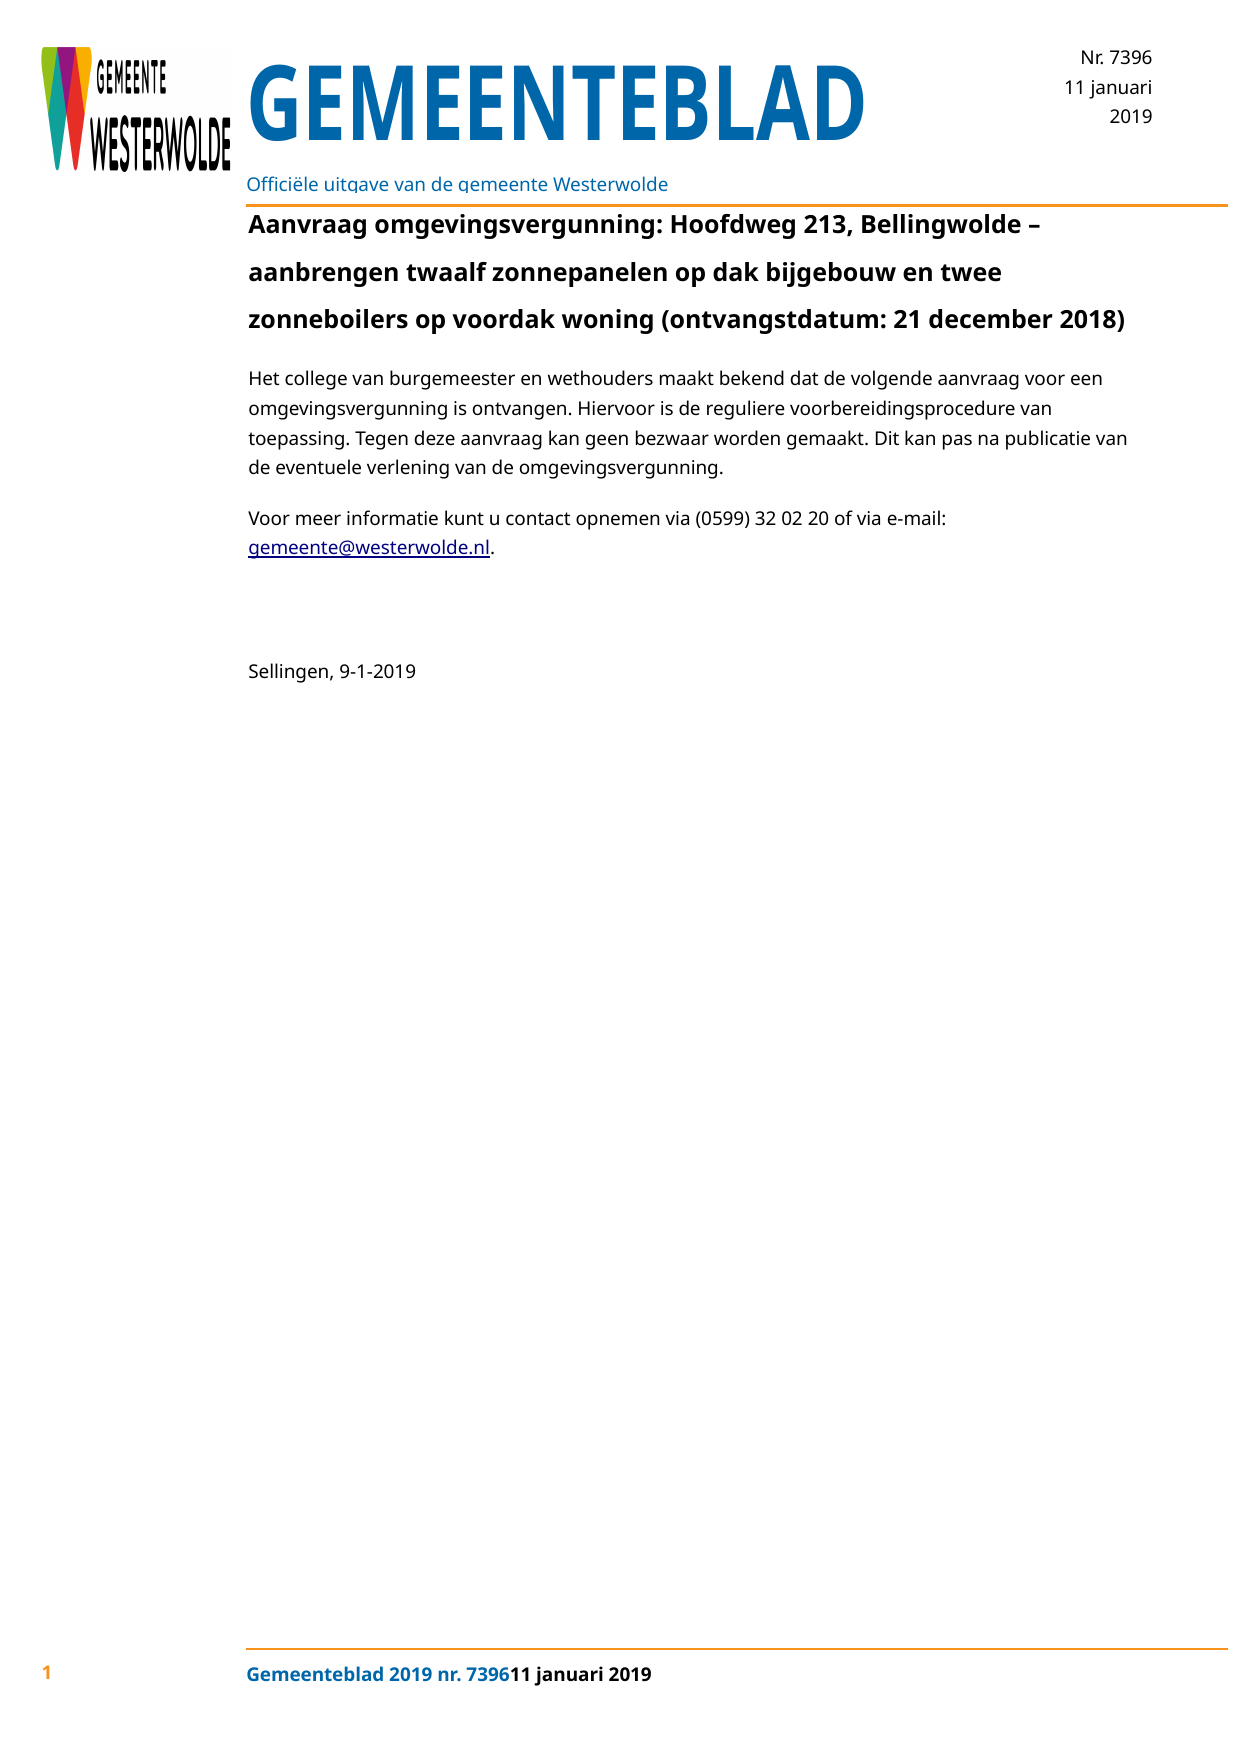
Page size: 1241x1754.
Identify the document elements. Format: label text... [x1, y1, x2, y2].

picture [41, 47, 231, 172]
text Voor meer informatie kunt u contact opnemen via (0599) 32 02 20 of via e-mail: gemeente@westerwolde.nl. [248, 505, 1152, 560]
text Aanvraag omgevingsvergunning: Hoofdweg 213, Bellingwolde – aanbrengen twaalf zonnepanelen op dak bijgebouw en twee zonneboilers op voordak woning (ontvangstdatum: 21 december 2018) [248, 207, 1152, 336]
text Sellingen, 9-1-2019 [248, 658, 1152, 684]
text Het college van burgemeester en wethouders maakt bekend dat de volgende aanvraag voor een omgevingsvergunning is ontvangen. Hiervoor is de reguliere voorbereidingsprocedure van toepassing. Tegen deze aanvraag kan geen bezwaar worden gemaakt. Dit kan pas na publicatie van de eventuele verlening van de omgevingsvergunning. [248, 366, 1152, 480]
